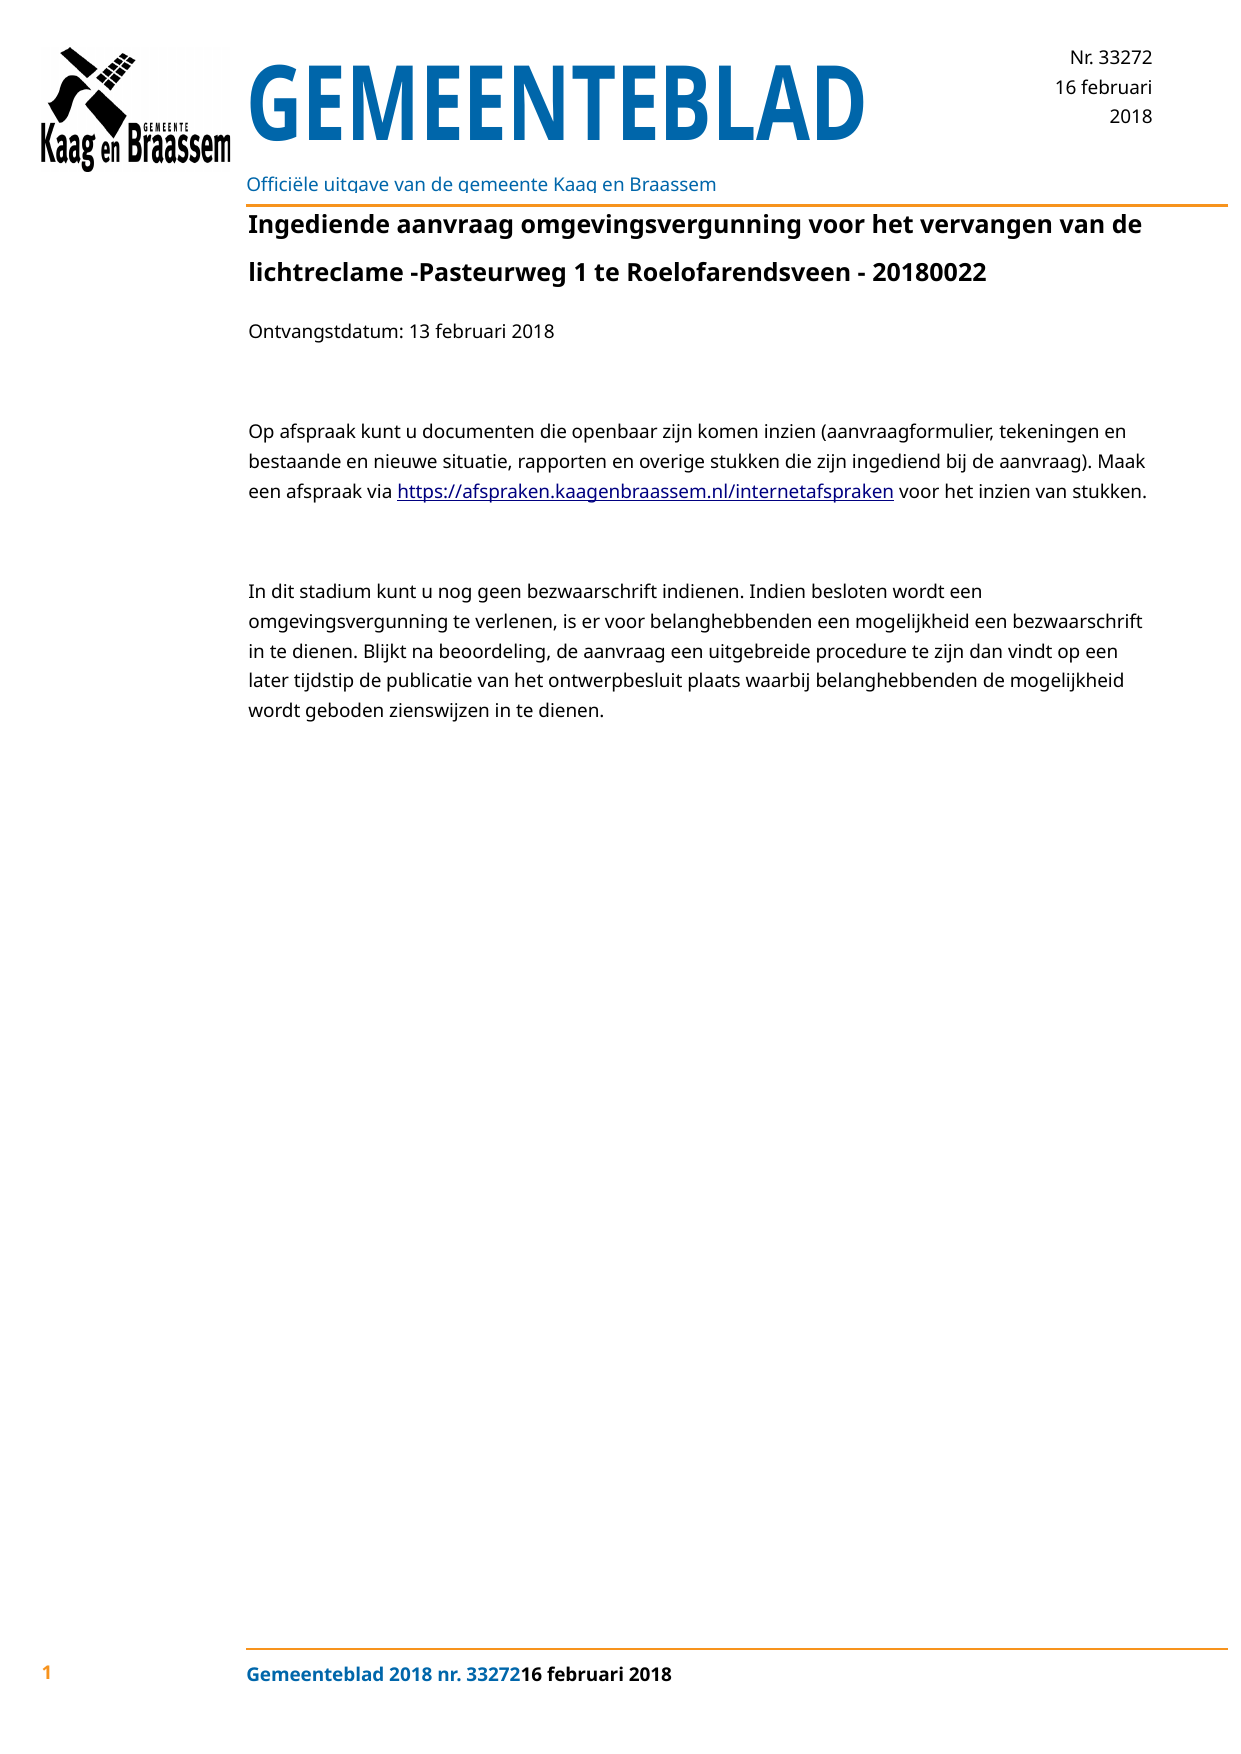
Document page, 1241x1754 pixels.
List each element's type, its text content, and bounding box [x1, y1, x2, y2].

text In dit stadium kunt u nog geen bezwaarschrift indienen. Indien besloten wordt een omgevingsvergunning te verlenen, is er voor belanghebbenden een mogelijkheid een bezwaarschrift in te dienen. Blijkt na beoordeling, de aanvraag een uitgebreide procedure te zijn dan vindt op een later tijdstip de publicatie van het ontwerpbesluit plaats waarbij belanghebbenden de mogelijkheid wordt geboden zienswijzen in te dienen. [248, 579, 1152, 723]
text Ingediende aanvraag omgevingsvergunning voor het vervangen van de lichtreclame -Pasteurweg 1 te Roelofarendsveen - 20180022 [248, 207, 1152, 288]
picture [41, 47, 231, 172]
text Op afspraak kunt u documenten die openbaar zijn komen inzien (aanvraagformulier, tekeningen en bestaande en nieuwe situatie, rapporten en overige stukken die zijn ingediend bij de aanvraag). Maak een afspraak via https://afspraken.kaagenbraassem.nl/internetafspraken voor het inzien van stukken. [248, 419, 1152, 504]
text Ontvangstdatum: 13 februari 2018 [248, 318, 1152, 344]
